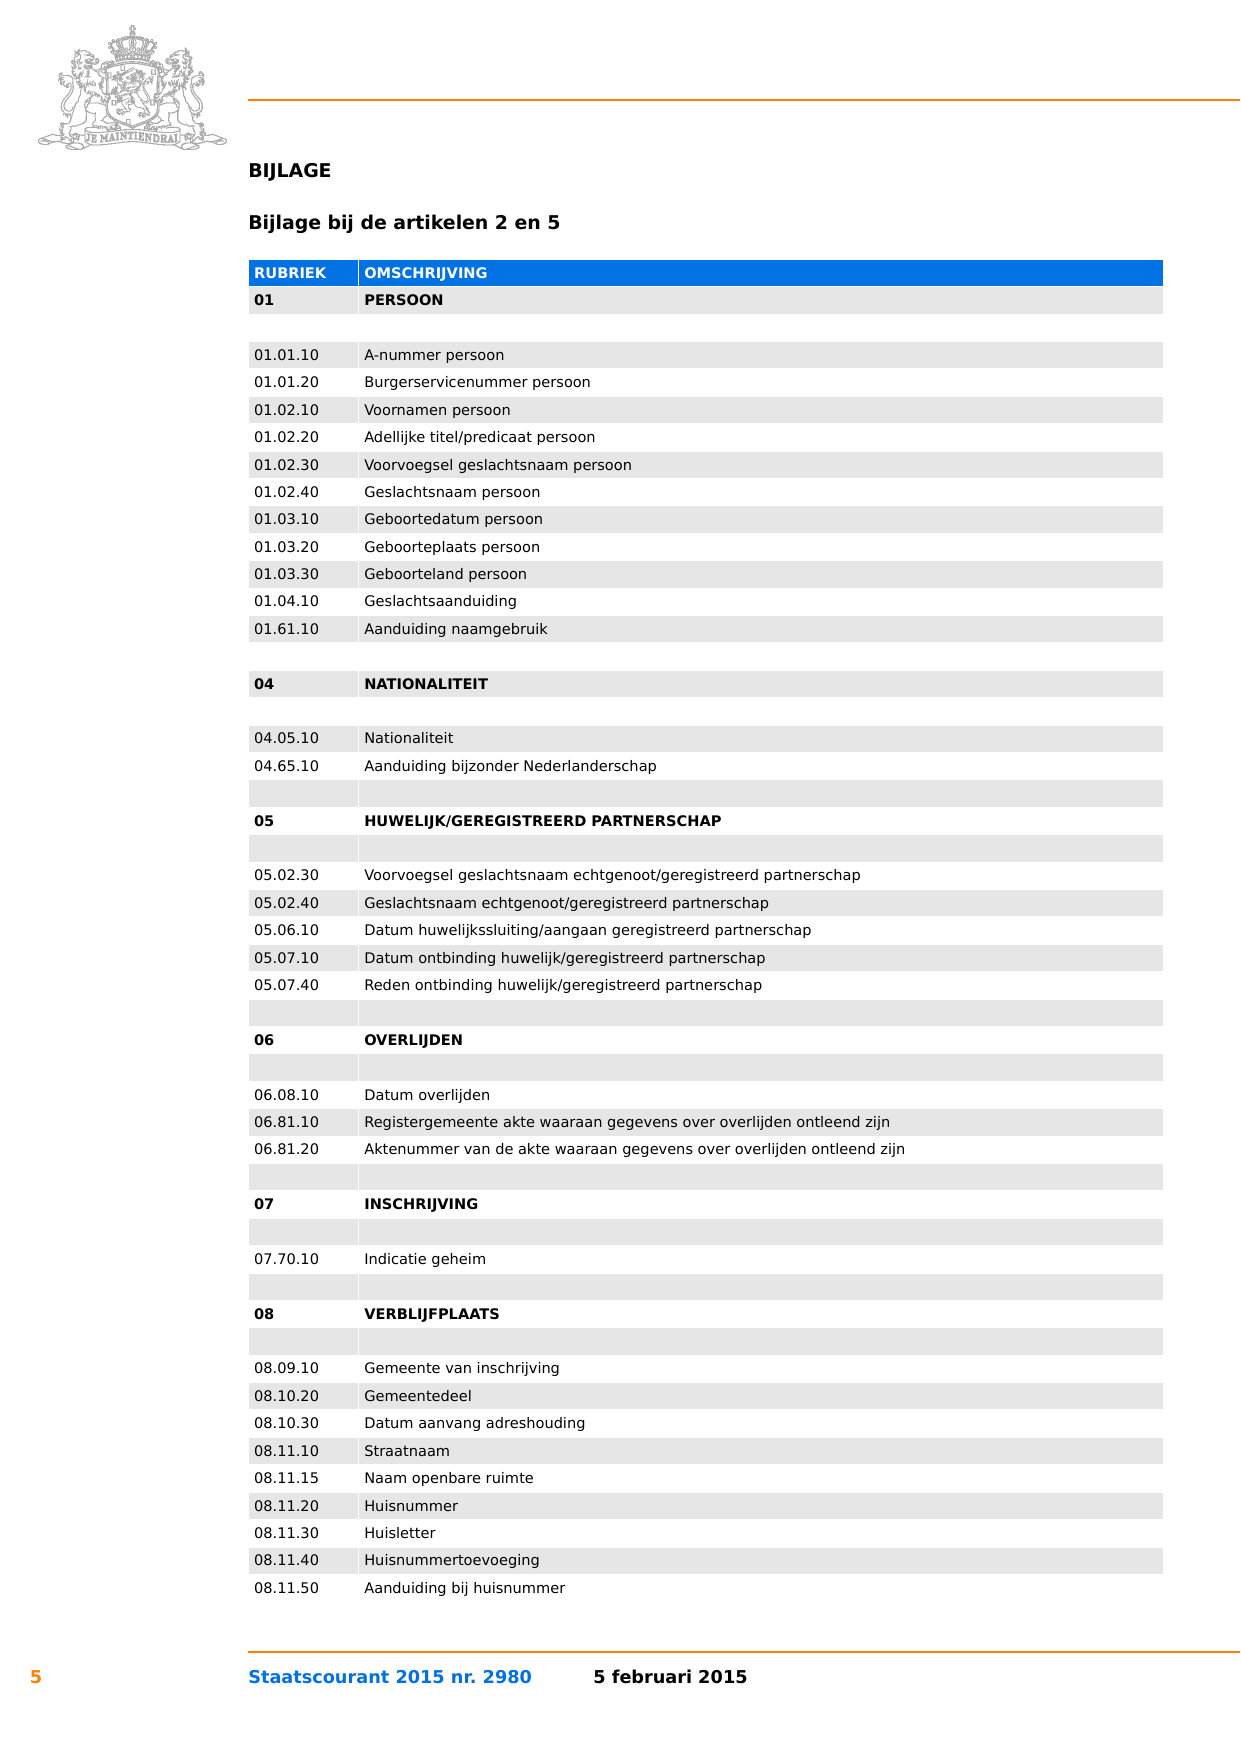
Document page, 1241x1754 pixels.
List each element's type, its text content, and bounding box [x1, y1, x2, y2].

table_cell 05 [249, 808, 358, 834]
table_cell 01.03.20 [249, 534, 358, 560]
table_cell [359, 315, 1163, 341]
table_cell 01.01.10 [249, 342, 358, 368]
table_cell [359, 1164, 1163, 1190]
table_cell [249, 1164, 358, 1190]
table_cell Geslachtsaanduiding [359, 589, 1163, 615]
table_cell [249, 644, 358, 670]
table_cell Huisnummertoevoeging [359, 1548, 1163, 1574]
table_cell Geslachtsnaam echtgenoot/geregistreerd partnerschap [359, 890, 1163, 916]
table_cell 07.70.10 [249, 1246, 358, 1272]
table_cell Aanduiding naamgebruik [359, 616, 1163, 642]
table_cell Reden ontbinding huwelijk/geregistreerd partnerschap [359, 972, 1163, 998]
table_cell 01.61.10 [249, 616, 358, 642]
table_cell [249, 1219, 358, 1245]
table_cell [249, 315, 358, 341]
table_cell 01.02.20 [249, 424, 358, 451]
table_cell Burgerservicenummer persoon [359, 370, 1163, 396]
table_cell 08.11.15 [249, 1465, 358, 1492]
table_cell 01.03.10 [249, 506, 358, 533]
table_cell 08.11.20 [249, 1493, 358, 1519]
table_cell Datum overlijden [359, 1082, 1163, 1108]
table_cell [359, 1000, 1163, 1026]
table_cell [249, 1328, 358, 1355]
table_cell [359, 644, 1163, 670]
table_cell HUWELIJK/GEREGISTREERD PARTNERSCHAP [359, 808, 1163, 834]
table_cell PERSOON [359, 287, 1163, 314]
table_cell 08.09.10 [249, 1356, 358, 1382]
table_cell 08 [249, 1301, 358, 1327]
table_cell Indicatie geheim [359, 1246, 1163, 1272]
table_cell 01 [249, 287, 358, 314]
table_cell Geboorteplaats persoon [359, 534, 1163, 560]
table_cell 01.03.30 [249, 561, 358, 588]
table_cell Huisletter [359, 1520, 1163, 1546]
table_cell NATIONALITEIT [359, 671, 1163, 697]
table_cell 01.04.10 [249, 589, 358, 615]
table_cell 08.11.30 [249, 1520, 358, 1546]
table_cell [359, 698, 1163, 724]
table_cell Datum aanvang adreshouding [359, 1411, 1163, 1437]
table_cell Gemeente van inschrijving [359, 1356, 1163, 1382]
table_cell [359, 835, 1163, 862]
table_cell 05.07.10 [249, 945, 358, 971]
table_cell 07 [249, 1191, 358, 1218]
table_cell 01.01.20 [249, 370, 358, 396]
table_cell 01.02.10 [249, 397, 358, 423]
table_cell 05.02.40 [249, 890, 358, 916]
table_cell Aanduiding bijzonder Nederlanderschap [359, 753, 1163, 779]
table_cell 06 [249, 1027, 358, 1053]
table_cell 06.08.10 [249, 1082, 358, 1108]
table_cell Aanduiding bij huisnummer [359, 1575, 1163, 1601]
table_cell 01.02.40 [249, 479, 358, 505]
table_cell 08.10.30 [249, 1411, 358, 1437]
table_cell 04.65.10 [249, 753, 358, 779]
table_cell [359, 1054, 1163, 1081]
table_cell 04.05.10 [249, 726, 358, 752]
table_cell 04 [249, 671, 358, 697]
table_cell 05.06.10 [249, 918, 358, 944]
table_cell [249, 1054, 358, 1081]
table_cell 05.02.30 [249, 863, 358, 889]
picture [38, 25, 227, 150]
subtitle BIJLAGE [248, 160, 1163, 182]
table_cell Voorvoegsel geslachtsnaam echtgenoot/geregistreerd partnerschap [359, 863, 1163, 889]
table_cell INSCHRIJVING [359, 1191, 1163, 1218]
table_cell 06.81.10 [249, 1109, 358, 1136]
table_cell [249, 1274, 358, 1300]
table_cell Geboorteland persoon [359, 561, 1163, 588]
table_cell OVERLIJDEN [359, 1027, 1163, 1053]
table_cell 08.10.20 [249, 1383, 358, 1409]
table_cell [359, 1274, 1163, 1300]
table_cell A-nummer persoon [359, 342, 1163, 368]
table_cell Naam openbare ruimte [359, 1465, 1163, 1492]
table_header RUBRIEK [249, 260, 358, 286]
table_cell Huisnummer [359, 1493, 1163, 1519]
table_cell Datum ontbinding huwelijk/geregistreerd partnerschap [359, 945, 1163, 971]
table_cell [359, 780, 1163, 807]
table_cell Nationaliteit [359, 726, 1163, 752]
table_cell 08.11.40 [249, 1548, 358, 1574]
table_cell Voornamen persoon [359, 397, 1163, 423]
table_cell Adellijke titel/predicaat persoon [359, 424, 1163, 451]
table_cell Voorvoegsel geslachtsnaam persoon [359, 452, 1163, 478]
table_cell 08.11.10 [249, 1438, 358, 1464]
table_cell Straatnaam [359, 1438, 1163, 1464]
subtitle Bijlage bij de artikelen 2 en 5 [248, 212, 1163, 234]
table_header OMSCHRIJVING [359, 260, 1163, 286]
table_cell [359, 1219, 1163, 1245]
table_cell 01.02.30 [249, 452, 358, 478]
table_cell Aktenummer van de akte waaraan gegevens over overlijden ontleend zijn [359, 1137, 1163, 1163]
table_cell Gemeentedeel [359, 1383, 1163, 1409]
table_cell Datum huwelijkssluiting/aangaan geregistreerd partnerschap [359, 918, 1163, 944]
table_cell Geboortedatum persoon [359, 506, 1163, 533]
table_cell Geslachtsnaam persoon [359, 479, 1163, 505]
table_cell 08.11.50 [249, 1575, 358, 1601]
table_cell [249, 1000, 358, 1026]
table_cell [249, 835, 358, 862]
table_cell [249, 698, 358, 724]
table_cell VERBLIJFPLAATS [359, 1301, 1163, 1327]
table_cell 05.07.40 [249, 972, 358, 998]
table_cell [359, 1328, 1163, 1355]
table_cell [249, 780, 358, 807]
table_cell 06.81.20 [249, 1137, 358, 1163]
table_cell Registergemeente akte waaraan gegevens over overlijden ontleend zijn [359, 1109, 1163, 1136]
